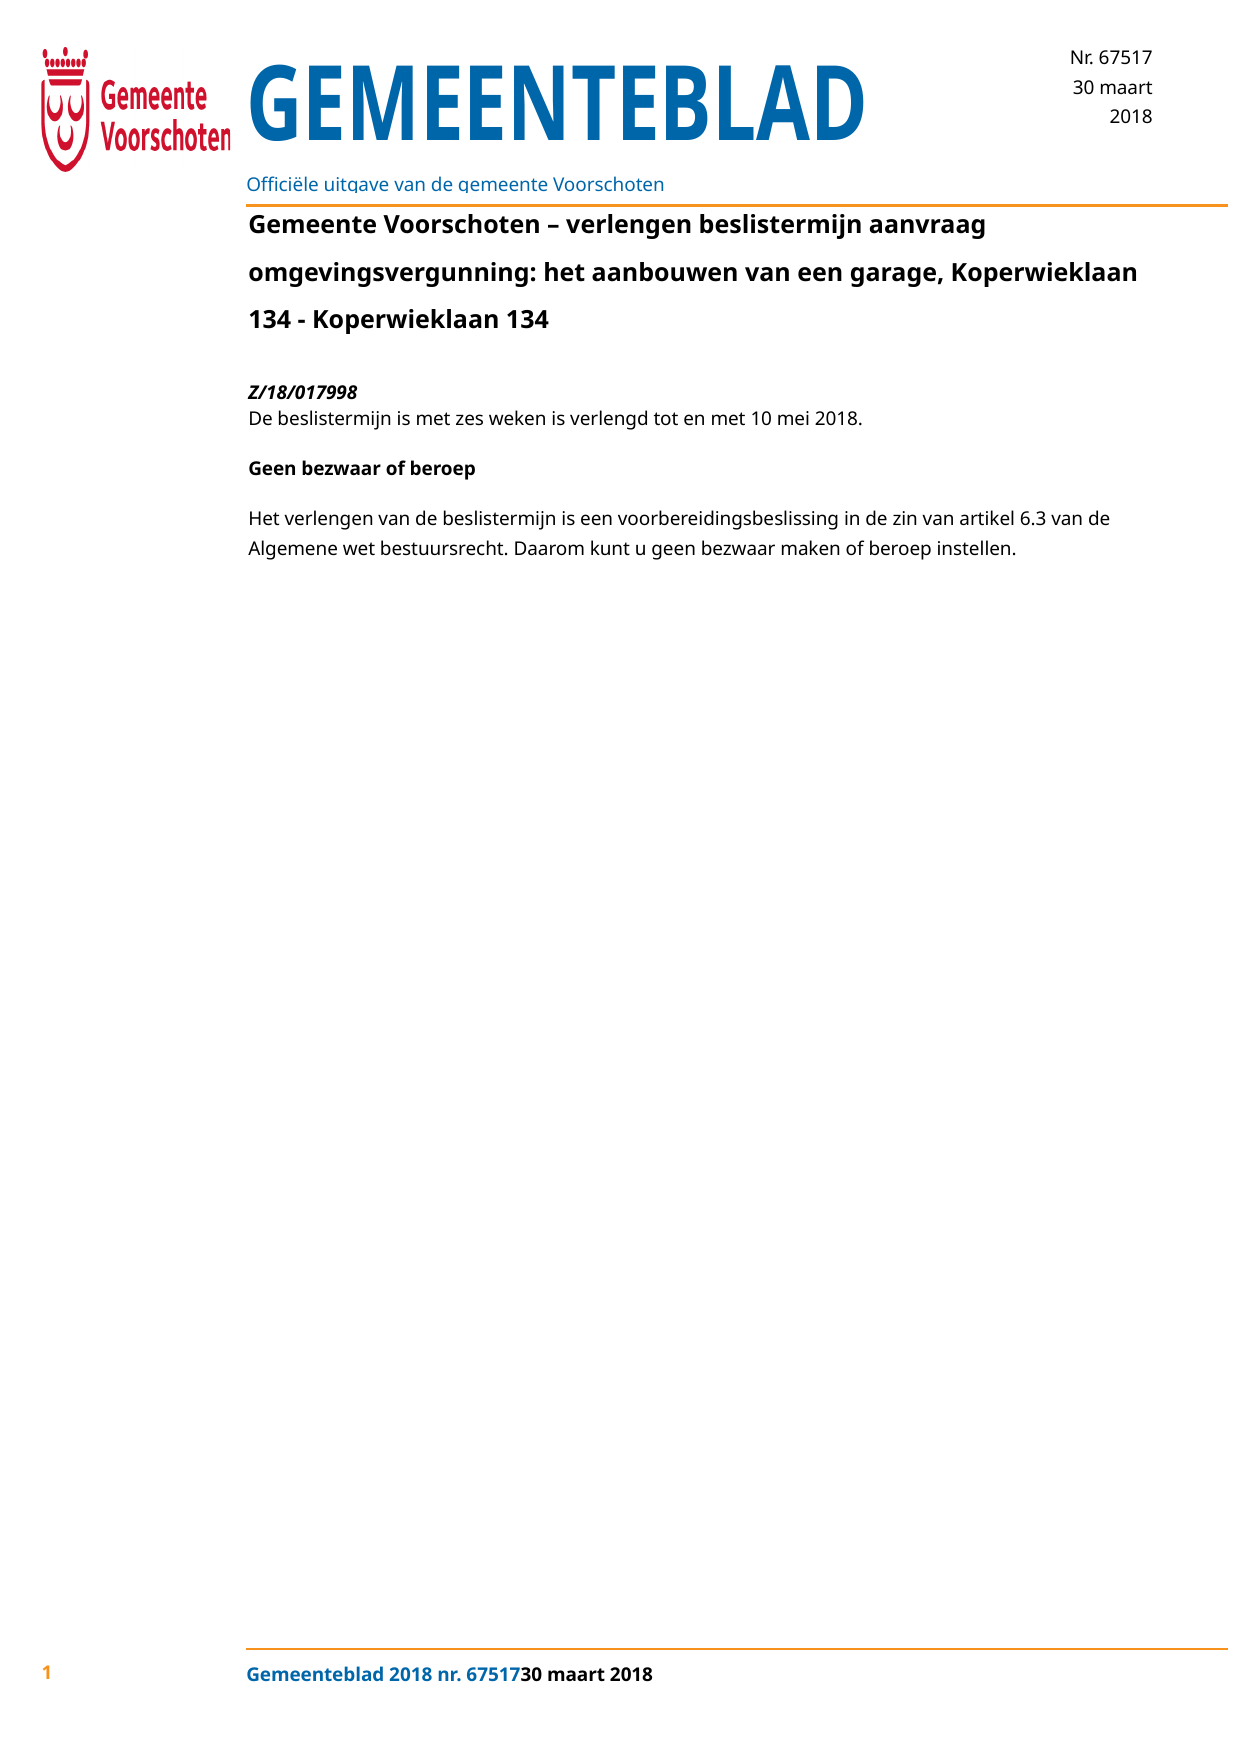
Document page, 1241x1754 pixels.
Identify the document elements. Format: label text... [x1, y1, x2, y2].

text Gemeente Voorschoten – verlengen beslistermijn aanvraag omgevingsvergunning: het aanbouwen van een garage, Koperwieklaan 134 - Koperwieklaan 134 [248, 207, 1152, 336]
text Het verlengen van de beslistermijn is een voorbereidingsbeslissing in de zin van artikel 6.3 van de Algemene wet bestuursrecht. Daarom kunt u geen bezwaar maken of beroep instellen. [248, 506, 1152, 561]
text Z/18/017998 [248, 379, 1152, 405]
text Geen bezwaar of beroep [248, 455, 1152, 481]
text De beslistermijn is met zes weken is verlengd tot en met 10 mei 2018. [248, 405, 1152, 431]
picture [41, 47, 231, 172]
